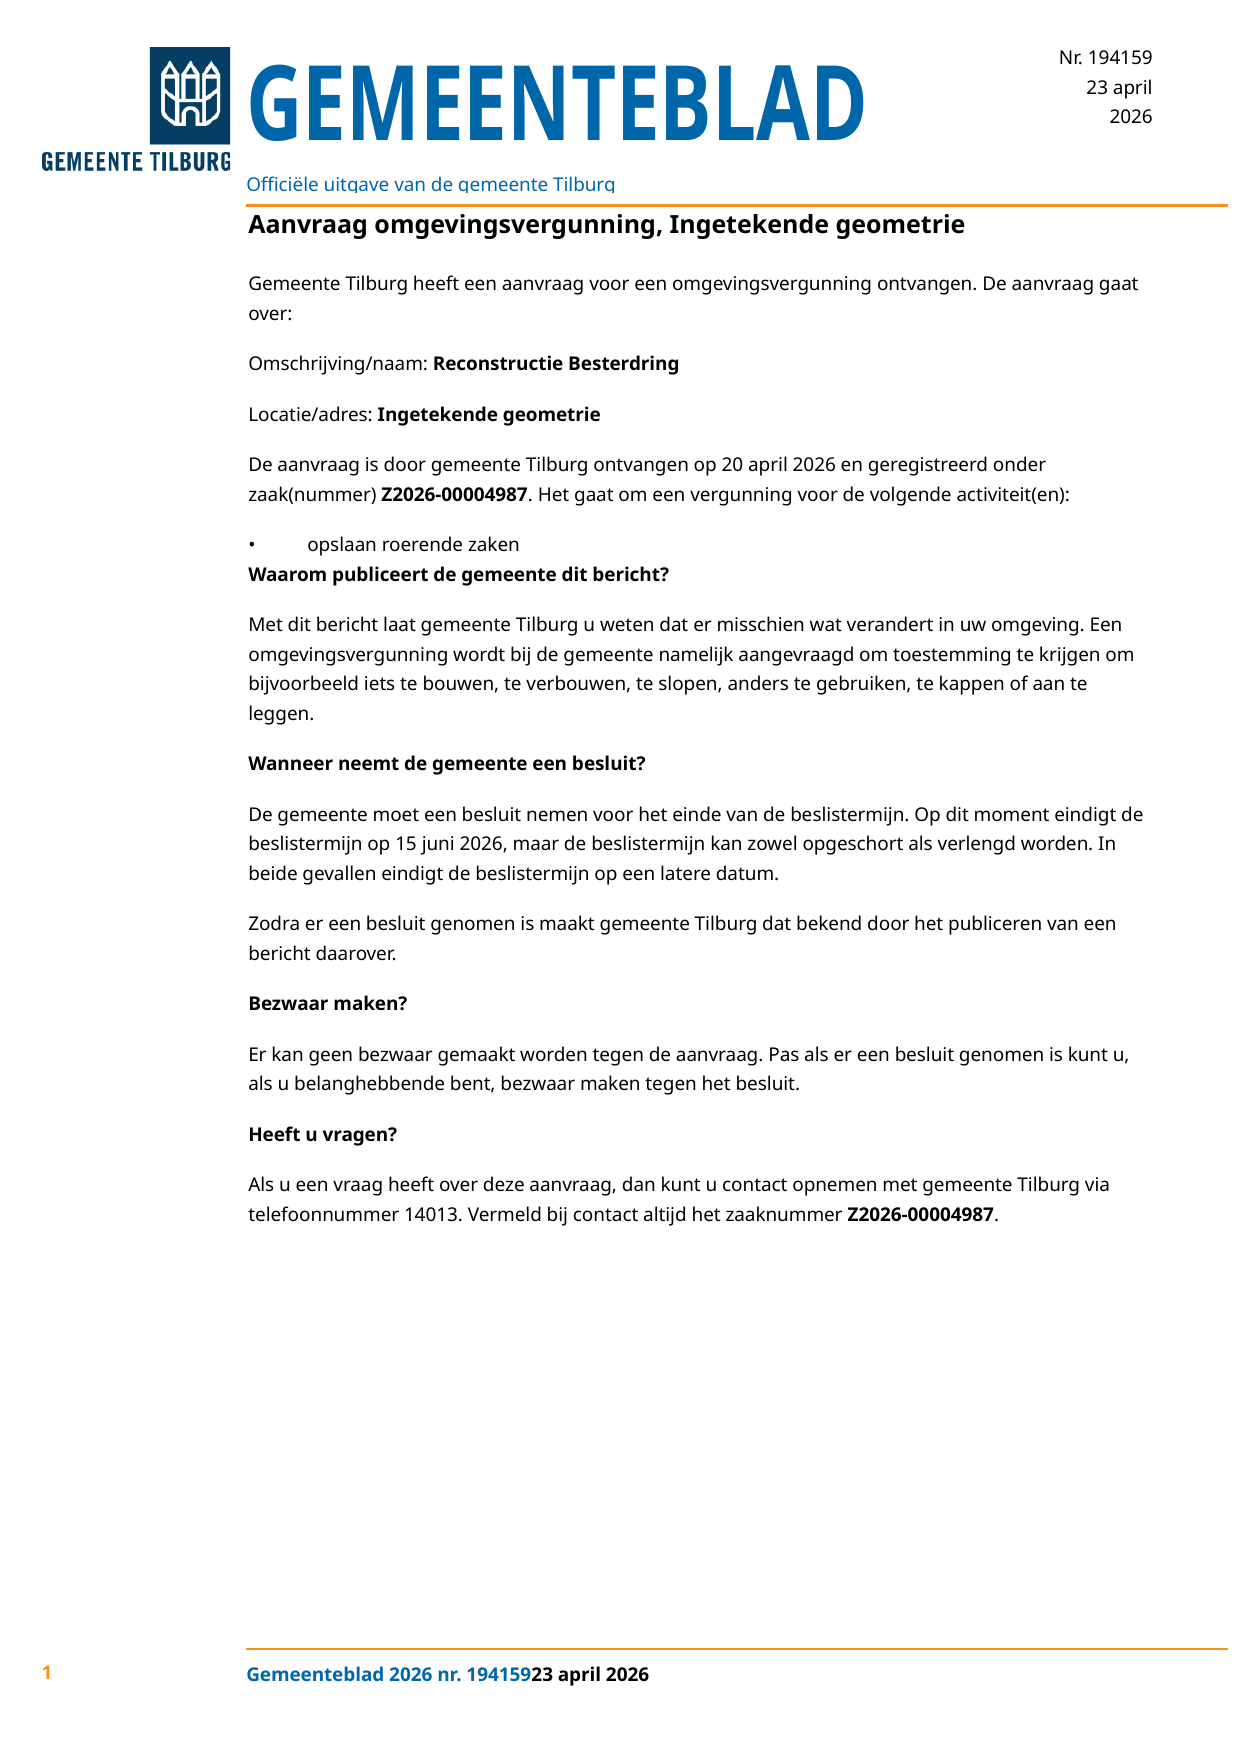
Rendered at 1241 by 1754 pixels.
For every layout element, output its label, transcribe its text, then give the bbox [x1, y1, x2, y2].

text Er kan geen bezwaar gemaakt worden tegen de aanvraag. Pas als er een besluit genomen is kunt u, als u belanghebbende bent, bezwaar maken tegen het besluit. [248, 1041, 1152, 1096]
picture [41, 47, 231, 172]
text Aanvraag omgevingsvergunning, Ingetekende geometrie [248, 207, 1152, 241]
text Bezwaar maken? [248, 990, 1152, 1016]
list opslaan roerende zaken [248, 531, 1152, 557]
text Heeft u vragen? [248, 1121, 1152, 1146]
text Met dit bericht laat gemeente Tilburg u weten dat er misschien wat verandert in uw omgeving. Een omgevingsvergunning wordt bij de gemeente namelijk aangevraagd om toestemming te krijgen om bijvoorbeeld iets te bouwen, te verbouwen, te slopen, anders te gebruiken, te kappen of aan te leggen. [248, 611, 1152, 726]
text Als u een vraag heeft over deze aanvraag, dan kunt u contact opnemen met gemeente Tilburg via telefoonnummer 14013. Vermeld bij contact altijd het zaaknummer Z2026-00004987. [248, 1171, 1152, 1226]
text Wanneer neemt de gemeente een besluit? [248, 750, 1152, 776]
text De aanvraag is door gemeente Tilburg ontvangen op 20 april 2026 en geregistreerd onder zaak(nummer) Z2026-00004987. Het gaat om een vergunning voor de volgende activiteit(en): [248, 451, 1152, 506]
text De gemeente moet een besluit nemen voor het einde van de beslistermijn. Op dit moment eindigt de beslistermijn op 15 juni 2026, maar de beslistermijn kan zowel opgeschort als verlengd worden. In beide gevallen eindigt de beslistermijn op een latere datum. [248, 801, 1152, 886]
text Waarom publiceert de gemeente dit bericht? [248, 561, 1152, 586]
text Gemeente Tilburg heeft een aanvraag voor een omgevingsvergunning ontvangen. De aanvraag gaat over: [248, 270, 1152, 326]
text Zodra er een besluit genomen is maakt gemeente Tilburg dat bekend door het publiceren van een bericht daarover. [248, 910, 1152, 966]
text Locatie/adres: Ingetekende geometrie [248, 401, 1152, 426]
text Omschrijving/naam: Reconstructie Besterdring [248, 350, 1152, 376]
